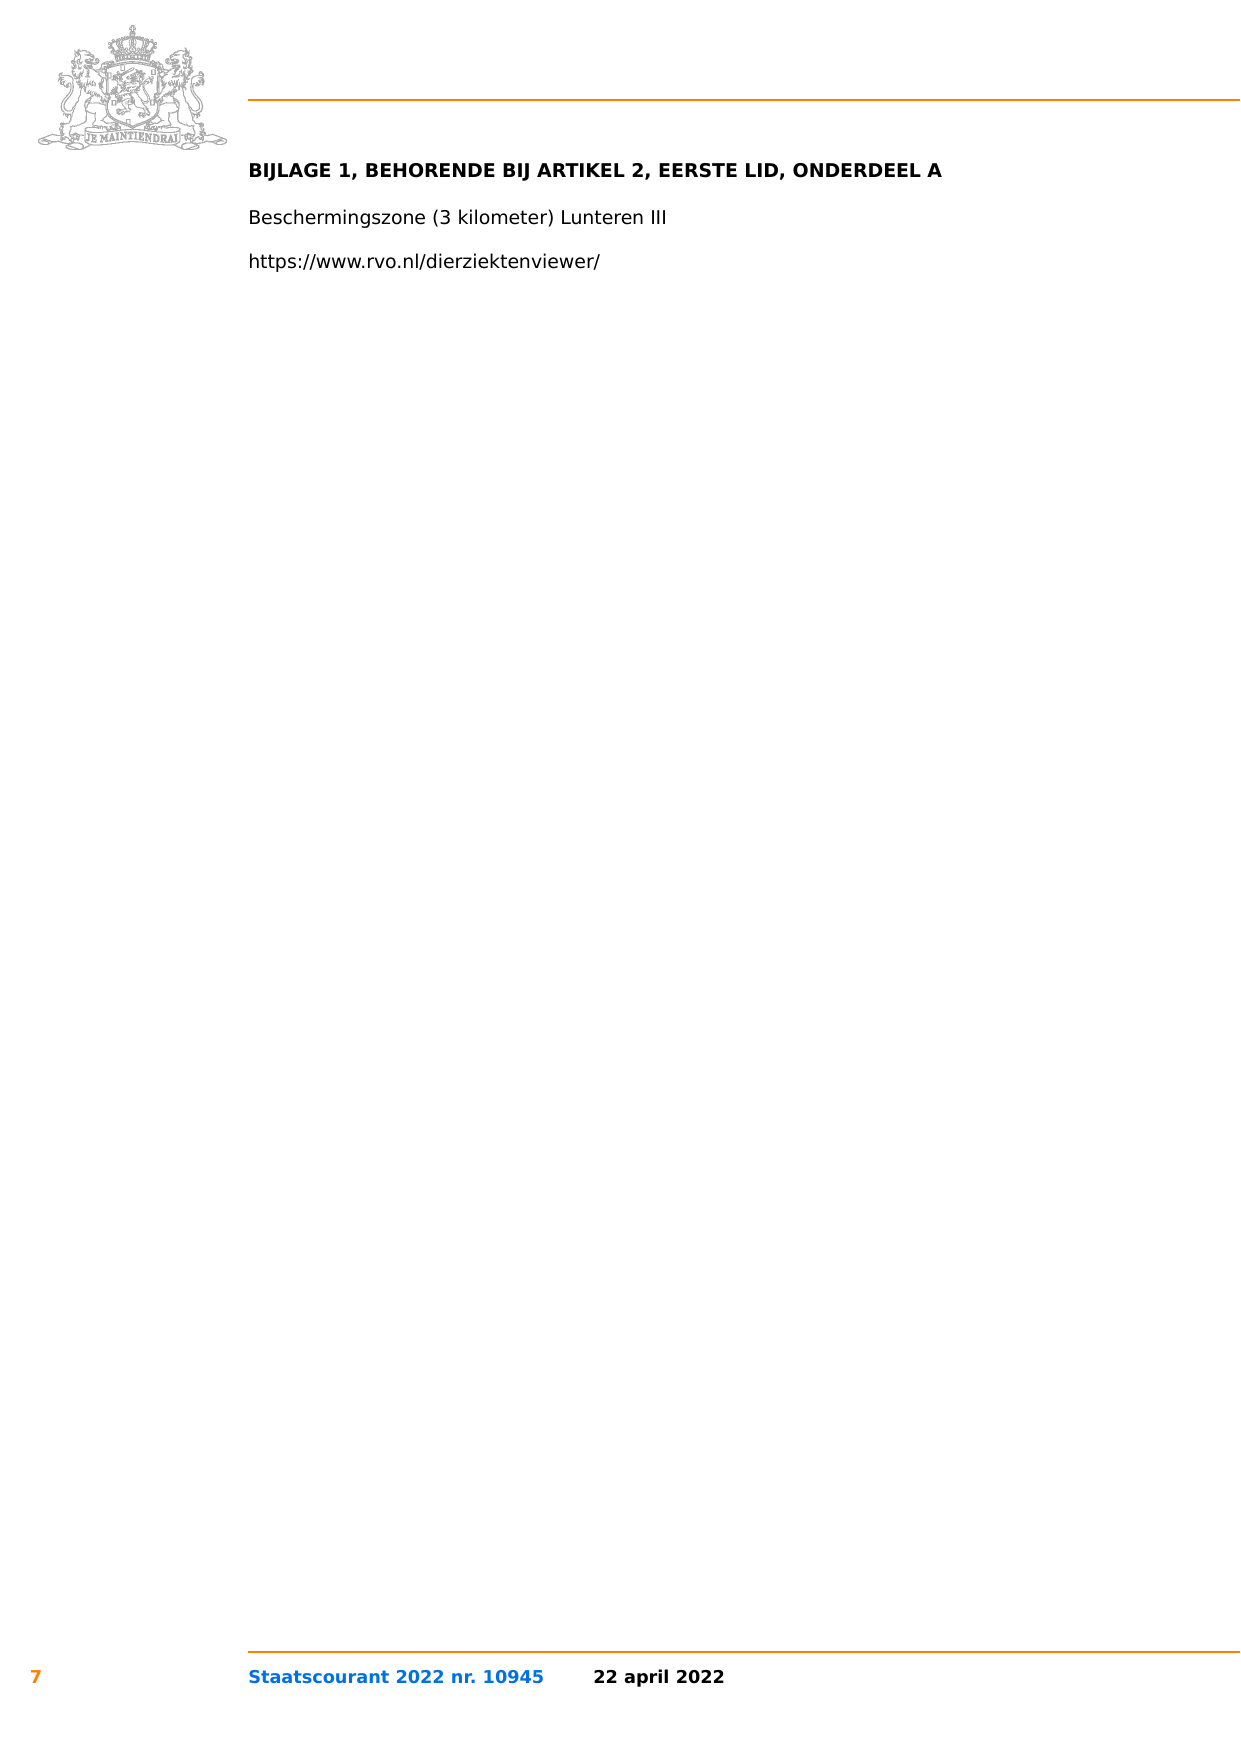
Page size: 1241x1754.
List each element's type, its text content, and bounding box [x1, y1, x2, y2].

subtitle BIJLAGE 1, BEHORENDE BIJ ARTIKEL 2, EERSTE LID, ONDERDEEL A [248, 160, 1163, 182]
text Beschermingszone (3 kilometer) Lunteren III [248, 207, 1163, 229]
picture [38, 25, 227, 150]
text https://www.rvo.nl/dierziektenviewer/ [248, 251, 1163, 273]
